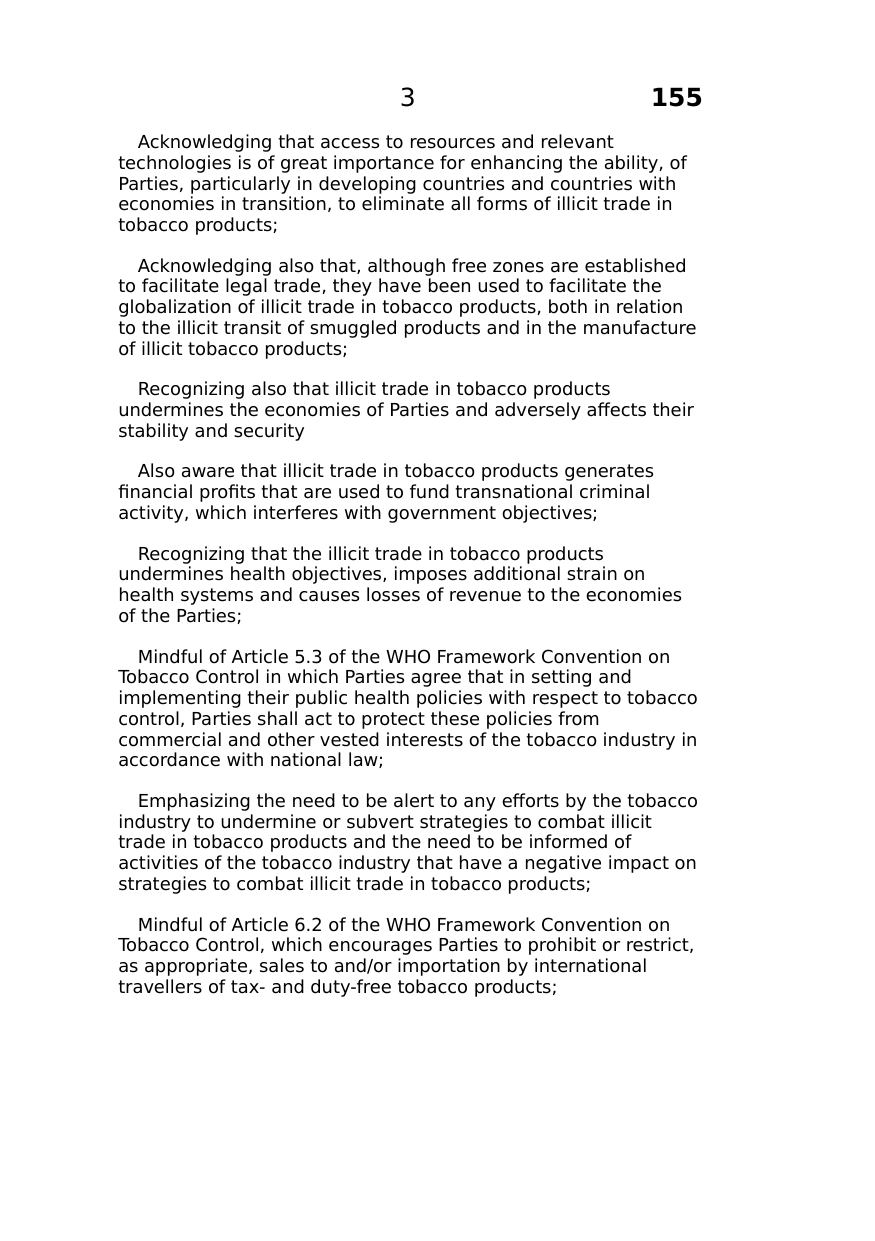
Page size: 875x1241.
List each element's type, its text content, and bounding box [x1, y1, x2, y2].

text Also aware that illicit trade in tobacco products generates financial profits that are used to fund transnational criminal activity, which interferes with government objectives; [118, 461, 703, 523]
text Mindful of Article 6.2 of the WHO Framework Convention on Tobacco Control, which encourages Parties to prohibit or restrict, as appropriate, sales to and/or importation by international travellers of tax- and duty-free tobacco products; [118, 914, 703, 997]
text Recognizing also that illicit trade in tobacco products undermines the economies of Parties and adversely affects their stability and security [118, 379, 703, 441]
text Acknowledging also that, although free zones are established to facilitate legal trade, they have been used to facilitate the globalization of illicit trade in tobacco products, both in relation to the illicit transit of smuggled products and in the manufacture of illicit tobacco products; [118, 256, 703, 359]
text Recognizing that the illicit trade in tobacco products undermines health objectives, imposes additional strain on health systems and causes losses of revenue to the economies of the Parties; [118, 543, 703, 626]
text Emphasizing the need to be alert to any efforts by the tobacco industry to undermine or subvert strategies to combat illicit trade in tobacco products and the need to be informed of activities of the tobacco industry that have a negative impact on strategies to combat illicit trade in tobacco products; [118, 791, 703, 894]
text Acknowledging that access to resources and relevant technologies is of great importance for enhancing the ability, of Parties, particularly in developing countries and countries with economies in transition, to eliminate all forms of illicit trade in tobacco products; [118, 132, 703, 236]
text Mindful of Article 5.3 of the WHO Framework Convention on Tobacco Control in which Parties agree that in setting and implementing their public health policies with respect to tobacco control, Parties shall act to protect these policies from commercial and other vested interests of the tobacco industry in accordance with national law; [118, 646, 703, 771]
